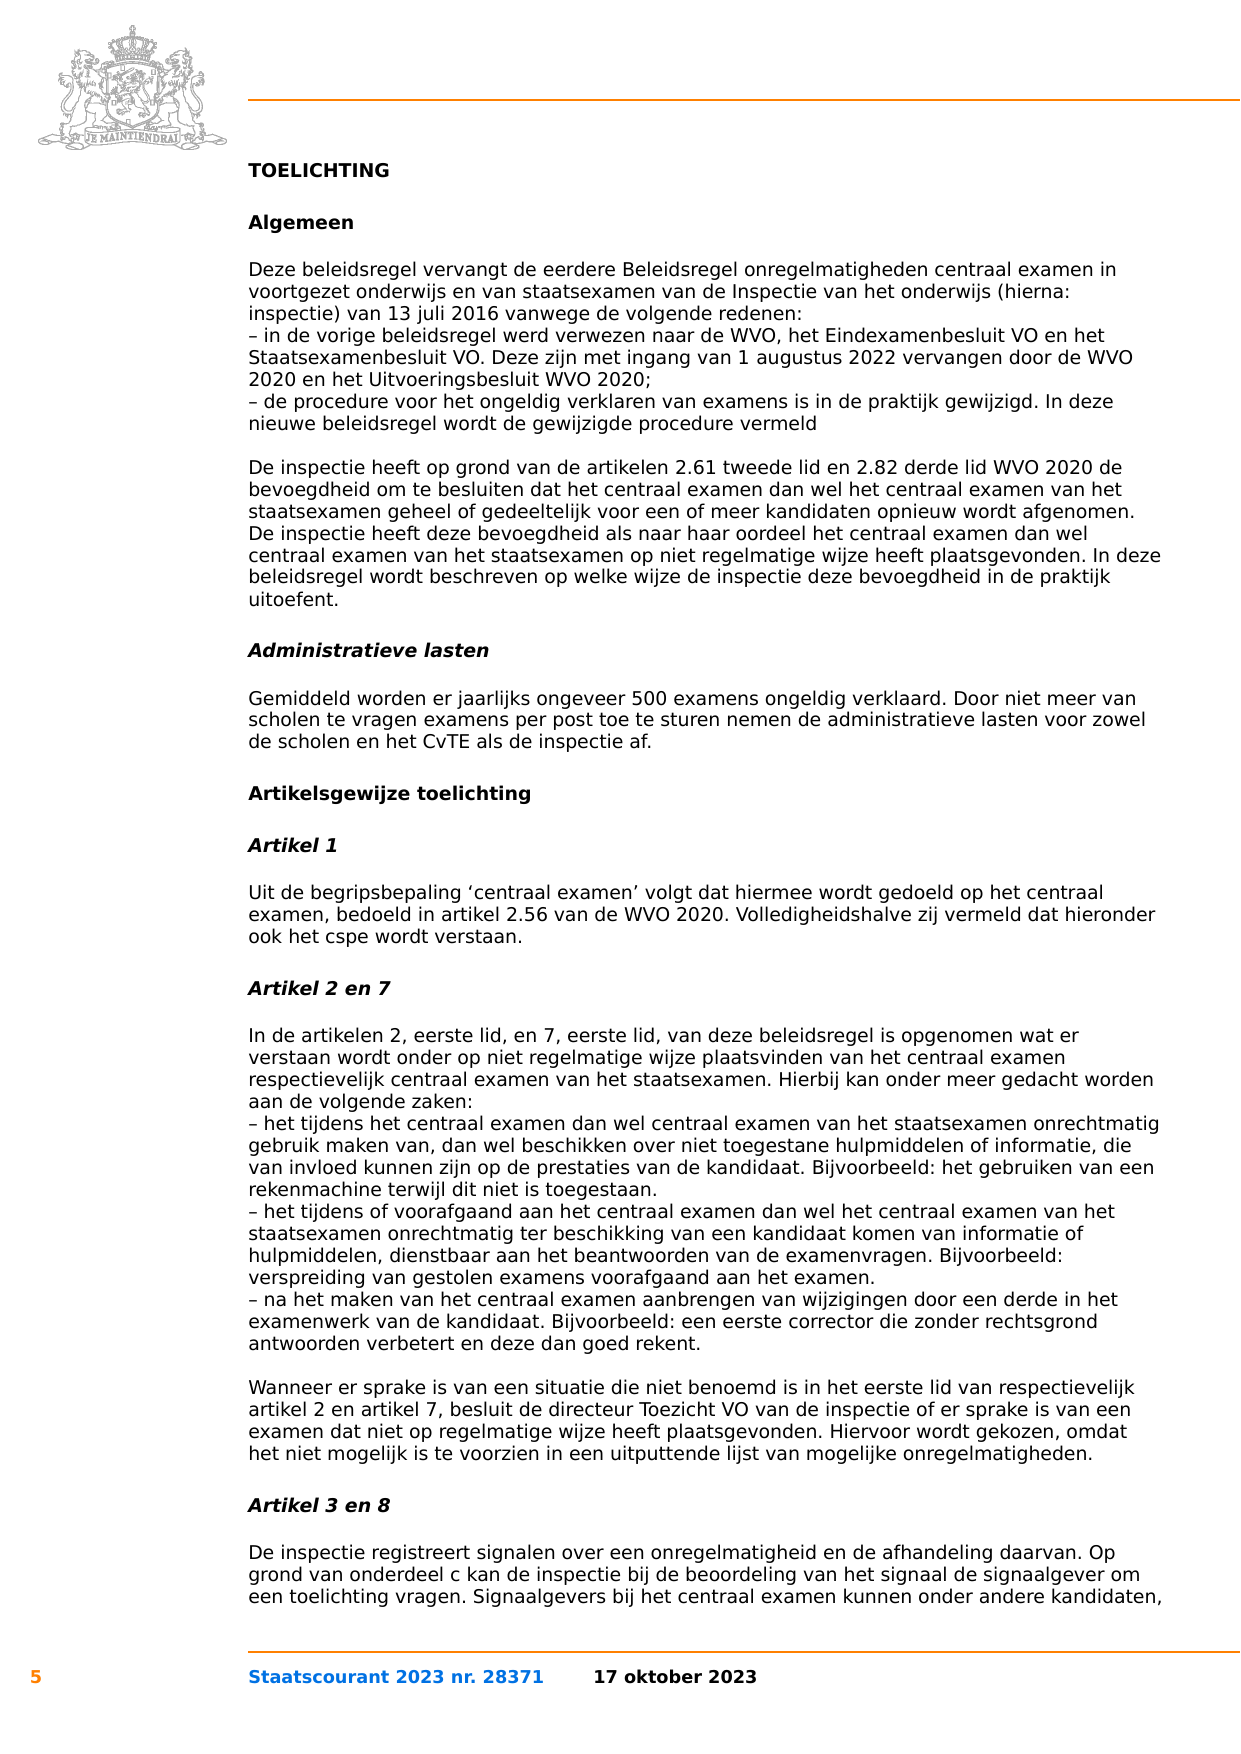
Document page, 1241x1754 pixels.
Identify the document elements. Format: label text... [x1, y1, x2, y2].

text – het tijdens of voorafgaand aan het centraal examen dan wel het centraal examen van het staatsexamen onrechtmatig ter beschikking van een kandidaat komen van informatie of hulpmiddelen, dienstbaar aan het beantwoorden van de examenvragen. Bijvoorbeeld: verspreiding van gestolen examens voorafgaand aan het examen. [248, 1201, 1163, 1289]
subtitle TOELICHTING [248, 160, 1163, 182]
subtitle Algemeen [248, 212, 1163, 234]
subtitle Artikel 3 en 8 [248, 1495, 1163, 1517]
text Wanneer er sprake is van een situatie die niet benoemd is in het eerste lid van respectievelijk artikel 2 en artikel 7, besluit de directeur Toezicht VO van de inspectie of er sprake is van een examen dat niet op regelmatige wijze heeft plaatsgevonden. Hiervoor wordt gekozen, omdat het niet mogelijk is te voorzien in een uitputtende lijst van mogelijke onregelmatigheden. [248, 1377, 1163, 1465]
text – het tijdens het centraal examen dan wel centraal examen van het staatsexamen onrechtmatig gebruik maken van, dan wel beschikken over niet toegestane hulpmiddelen of informatie, die van invloed kunnen zijn op de prestaties van de kandidaat. Bijvoorbeeld: het gebruiken van een rekenmachine terwijl dit niet is toegestaan. [248, 1113, 1163, 1201]
subtitle Artikel 2 en 7 [248, 978, 1163, 1000]
picture [38, 25, 227, 150]
text De inspectie registreert signalen over een onregelmatigheid en de afhandeling daarvan. Op grond van onderdeel c kan de inspectie bij de beoordeling van het signaal de signaalgever om een toelichting vragen. Signaalgevers bij het centraal examen kunnen onder andere kandidaten, [248, 1542, 1163, 1608]
text Uit de begripsbepaling ‘centraal examen’ volgt dat hiermee wordt gedoeld op het centraal examen, bedoeld in artikel 2.56 van de WVO 2020. Volledigheidshalve zij vermeld dat hieronder ook het cspe wordt verstaan. [248, 882, 1163, 948]
text – in de vorige beleidsregel werd verwezen naar de WVO, het Eindexamenbesluit VO en het Staatsexamenbesluit VO. Deze zijn met ingang van 1 augustus 2022 vervangen door de WVO 2020 en het Uitvoeringsbesluit WVO 2020; [248, 325, 1163, 391]
subtitle Administratieve lasten [248, 640, 1163, 662]
text In de artikelen 2, eerste lid, en 7, eerste lid, van deze beleidsregel is opgenomen wat er verstaan wordt onder op niet regelmatige wijze plaatsvinden van het centraal examen respectievelijk centraal examen van het staatsexamen. Hierbij kan onder meer gedacht worden aan de volgende zaken: [248, 1025, 1163, 1113]
text – de procedure voor het ongeldig verklaren van examens is in de praktijk gewijzigd. In deze nieuwe beleidsregel wordt de gewijzigde procedure vermeld [248, 391, 1163, 435]
text – na het maken van het centraal examen aanbrengen van wijzigingen door een derde in het examenwerk van de kandidaat. Bijvoorbeeld: een eerste corrector die zonder rechtsgrond antwoorden verbetert en deze dan goed rekent. [248, 1289, 1163, 1355]
subtitle Artikel 1 [248, 835, 1163, 857]
subtitle Artikelsgewijze toelichting [248, 783, 1163, 805]
text Gemiddeld worden er jaarlijks ongeveer 500 examens ongeldig verklaard. Door niet meer van scholen te vragen examens per post toe te sturen nemen de administratieve lasten voor zowel de scholen en het CvTE als de inspectie af. [248, 687, 1163, 753]
text De inspectie heeft op grond van de artikelen 2.61 tweede lid en 2.82 derde lid WVO 2020 de bevoegdheid om te besluiten dat het centraal examen dan wel het centraal examen van het staatsexamen geheel of gedeeltelijk voor een of meer kandidaten opnieuw wordt afgenomen. De inspectie heeft deze bevoegdheid als naar haar oordeel het centraal examen dan wel centraal examen van het staatsexamen op niet regelmatige wijze heeft plaatsgevonden. In deze beleidsregel wordt beschreven op welke wijze de inspectie deze bevoegdheid in de praktijk uitoefent. [248, 457, 1163, 610]
text Deze beleidsregel vervangt de eerdere Beleidsregel onregelmatigheden centraal examen in voortgezet onderwijs en van staatsexamen van de Inspectie van het onderwijs (hierna: inspectie) van 13 juli 2016 vanwege de volgende redenen: [248, 259, 1163, 325]
